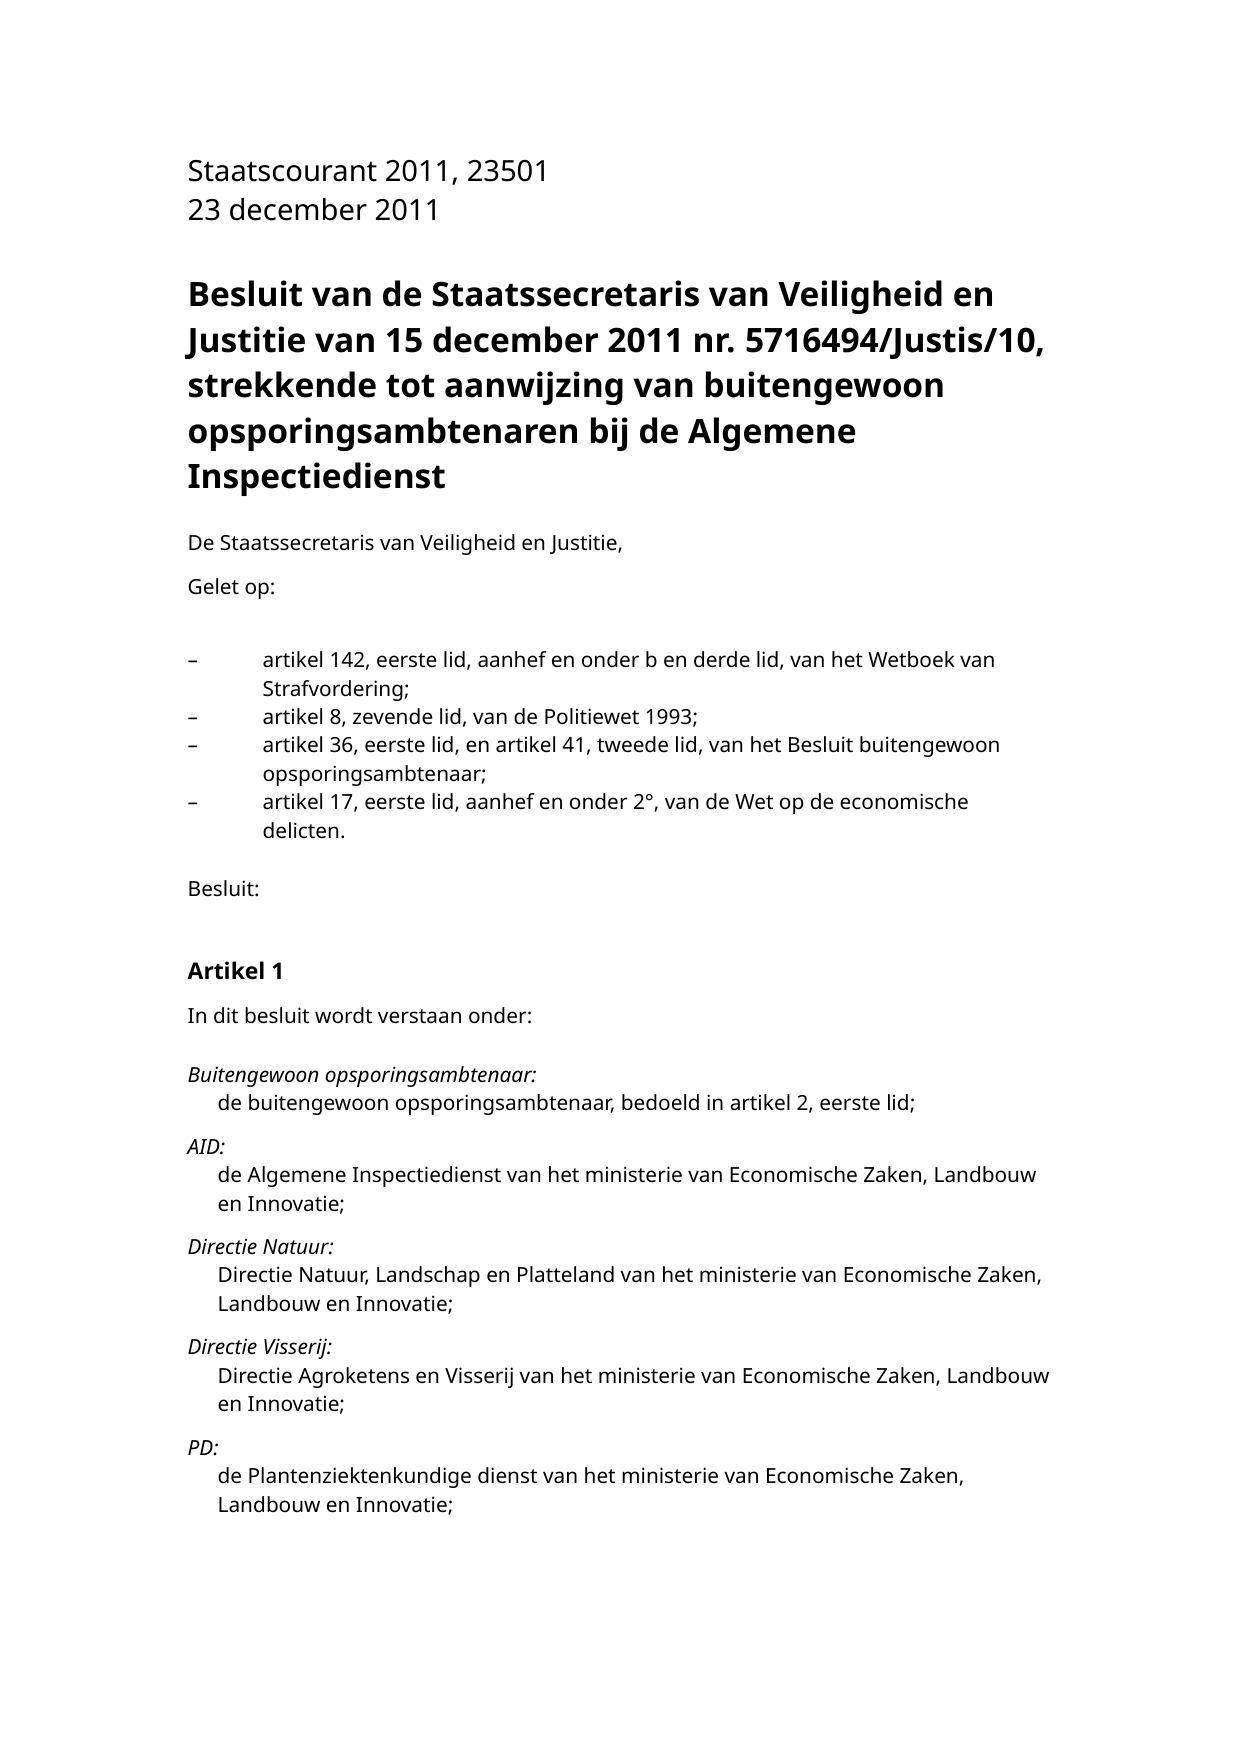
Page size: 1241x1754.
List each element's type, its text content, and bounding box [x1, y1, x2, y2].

text 23 december 2011 [187, 190, 1053, 229]
text de Algemene Inspectiedienst van het ministerie van Economische Zaken, Landbouw en Innovatie; [217, 1160, 1053, 1217]
text de buitengewoon opsporingsambtenaar, bedoeld in artikel 2, eerste lid; [217, 1088, 1053, 1117]
text de Plantenziektenkundige dienst van het ministerie van Economische Zaken, Landbouw en Innovatie; [217, 1461, 1053, 1518]
list artikel 142, eerste lid, aanhef en onder b en derde lid, van het Wetboek van Strafvordering; [187, 645, 1053, 702]
text Besluit: [187, 874, 1053, 903]
text Directie Agroketens en Visserij van het ministerie van Economische Zaken, Landbouw en Innovatie; [217, 1361, 1053, 1418]
list artikel 8, zevende lid, van de Politiewet 1993; [187, 702, 1053, 731]
subtitle Besluit van de Staatssecretaris van Veiligheid en Justitie van 15 december 2011 nr. 5716494/Justis/10, strekkende tot aanwijzing van buitengewoon opsporingsambtenaren bij de Algemene Inspectiedienst [187, 271, 1053, 498]
subtitle Artikel 1 [187, 955, 1053, 987]
text Directie Visserij: [187, 1332, 1053, 1361]
text Staatscourant 2011, 23501 [187, 150, 1053, 190]
text Directie Natuur: [187, 1232, 1053, 1261]
text AID: [187, 1132, 1053, 1160]
text In dit besluit wordt verstaan onder: [187, 1002, 1053, 1030]
list artikel 17, eerste lid, aanhef en onder 2°, van de Wet op de economische delicten. [187, 787, 1053, 844]
text Gelet op: [187, 572, 1053, 600]
text PD: [187, 1433, 1053, 1461]
list artikel 36, eerste lid, en artikel 41, tweede lid, van het Besluit buitengewoon opsporingsambtenaar; [187, 731, 1053, 787]
text De Staatssecretaris van Veiligheid en Justitie, [187, 528, 1053, 557]
text Buitengewoon opsporingsambtenaar: [187, 1060, 1053, 1088]
text Directie Natuur, Landschap en Platteland van het ministerie van Economische Zaken, Landbouw en Innovatie; [217, 1261, 1053, 1317]
